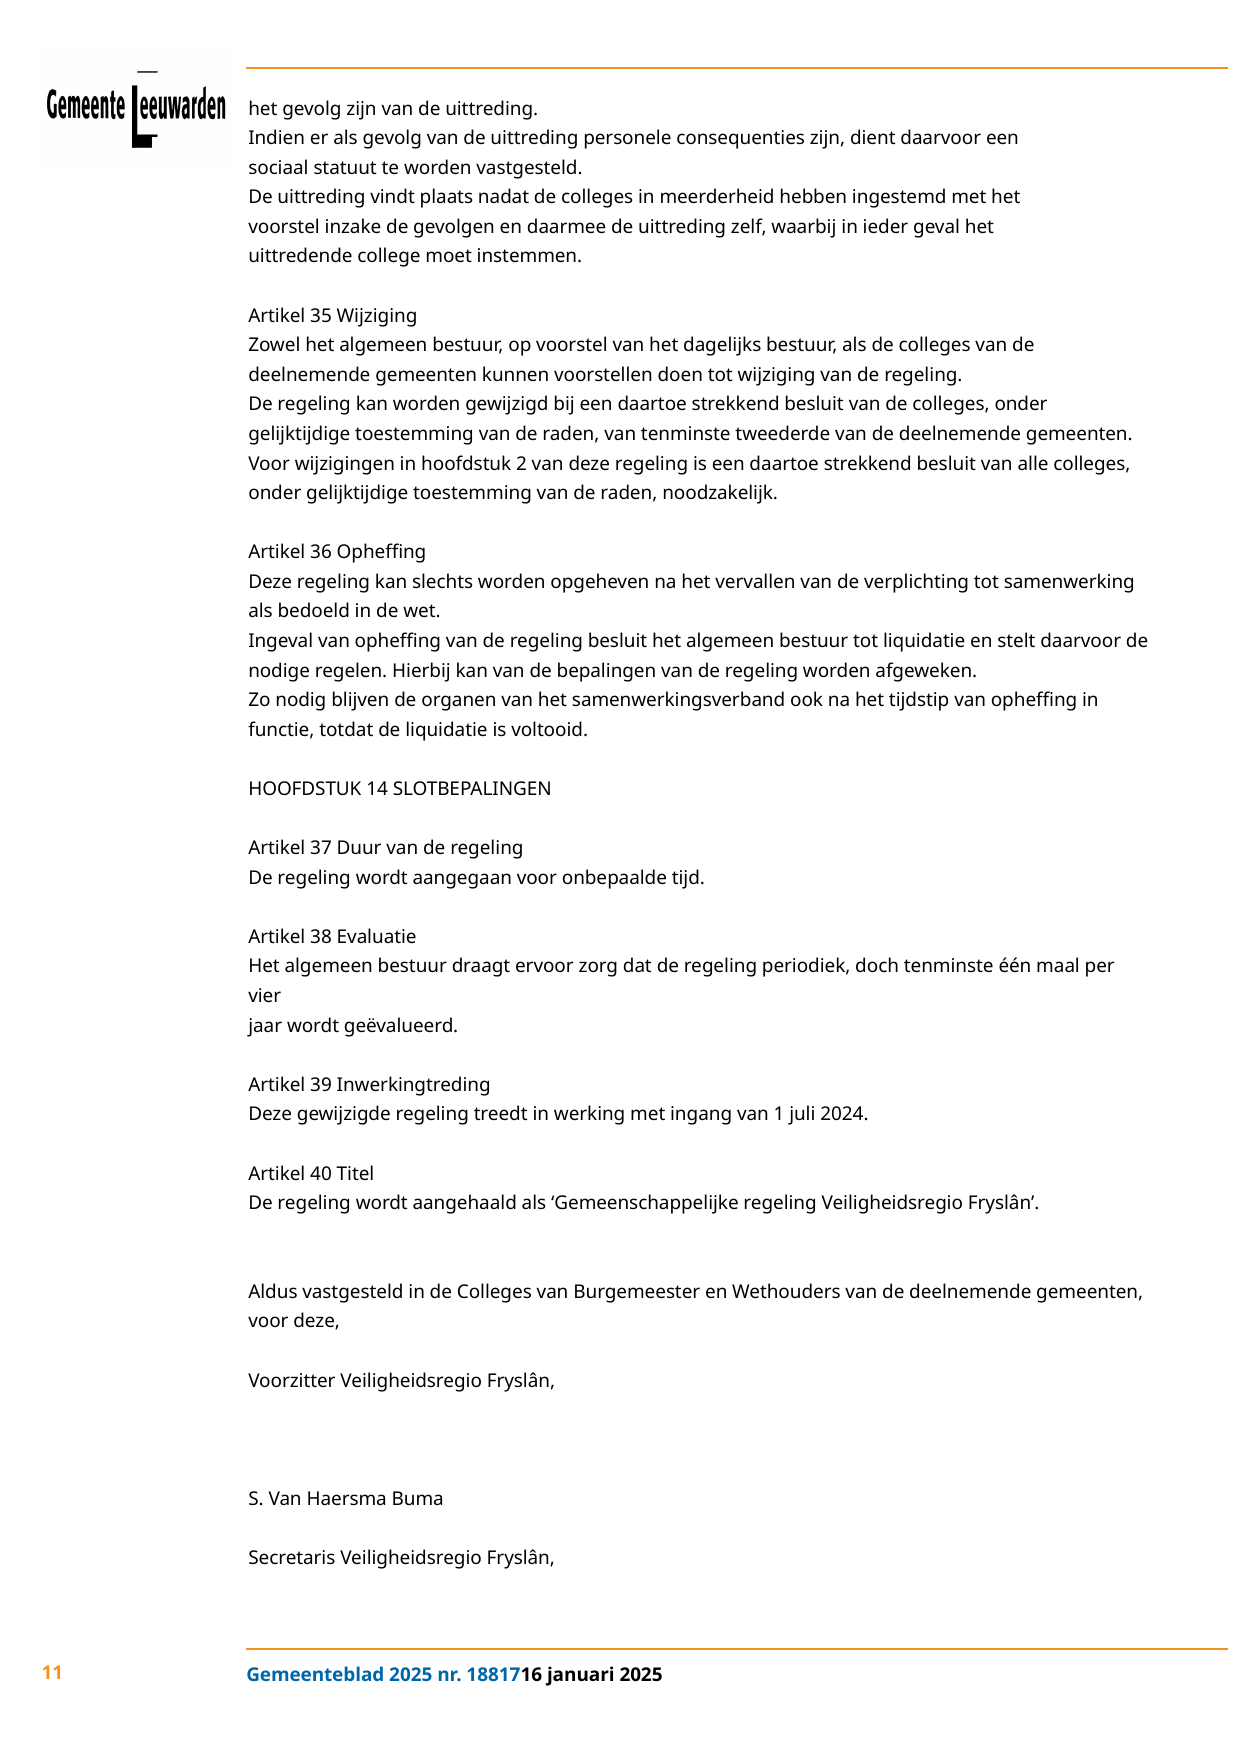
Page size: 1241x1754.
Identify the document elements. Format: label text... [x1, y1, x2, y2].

text Artikel 37 Duur van de regeling [248, 834, 1152, 860]
text Artikel 38 Evaluatie [248, 923, 1152, 949]
text Artikel 40 Titel [248, 1160, 1152, 1186]
text HOOFDSTUK 14 SLOTBEPALINGEN [248, 775, 1152, 801]
text Secretaris Veiligheidsregio Fryslân, [248, 1544, 1152, 1570]
text Artikel 36 Opheffing [248, 538, 1152, 564]
text Deze regeling kan slechts worden opgeheven na het vervallen van de verplichting tot samenwerking als bedoeld in de wet. [248, 568, 1152, 623]
text Aldus vastgesteld in de Colleges van Burgemeester en Wethouders van de deelnemende gemeenten, voor deze, [248, 1278, 1152, 1333]
text jaar wordt geëvalueerd. [248, 1012, 1152, 1038]
text voorstel inzake de gevolgen en daarmee de uittreding zelf, waarbij in ieder geval het [248, 213, 1152, 239]
text S. Van Haersma Buma [248, 1485, 1152, 1511]
text Het algemeen bestuur draagt ervoor zorg dat de regeling periodiek, doch tenminste één maal per vier [248, 953, 1152, 1008]
text Voorzitter Veiligheidsregio Fryslân, [248, 1367, 1152, 1393]
text Zowel het algemeen bestuur, op voorstel van het dagelijks bestuur, als de colleges van de deelnemende gemeenten kunnen voorstellen doen tot wijziging van de regeling. [248, 331, 1152, 387]
text De regeling kan worden gewijzigd bij een daartoe strekkend besluit van de colleges, onder gelijktijdige toestemming van de raden, van tenminste tweederde van de deelnemende gemeenten. Voor wijzigingen in hoofdstuk 2 van deze regeling is een daartoe strekkend besluit van alle colleges, onder gelijktijdige toestemming van de raden, noodzakelijk. [248, 391, 1152, 505]
text het gevolg zijn van de uittreding. [248, 95, 1152, 121]
text Ingeval van opheffing van de regeling besluit het algemeen bestuur tot liquidatie en stelt daarvoor de nodige regelen. Hierbij kan van de bepalingen van de regeling worden afgeweken. [248, 627, 1152, 683]
text Indien er als gevolg van de uittreding personele consequenties zijn, dient daarvoor een [248, 124, 1152, 150]
picture [41, 47, 231, 172]
text sociaal statuut te worden vastgesteld. [248, 154, 1152, 180]
text De regeling wordt aangehaald als ‘Gemeenschappelijke regeling Veiligheidsregio Fryslân’. [248, 1189, 1152, 1215]
text Artikel 35 Wijziging [248, 302, 1152, 328]
text Artikel 39 Inwerkingtreding [248, 1071, 1152, 1097]
text De uittreding vindt plaats nadat de colleges in meerderheid hebben ingestemd met het [248, 183, 1152, 209]
text De regeling wordt aangegaan voor onbepaalde tijd. [248, 864, 1152, 890]
text Deze gewijzigde regeling treedt in werking met ingang van 1 juli 2024. [248, 1101, 1152, 1126]
text uittredende college moet instemmen. [248, 243, 1152, 268]
text Zo nodig blijven de organen van het samenwerkingsverband ook na het tijdstip van opheffing in functie, totdat de liquidatie is voltooid. [248, 686, 1152, 742]
